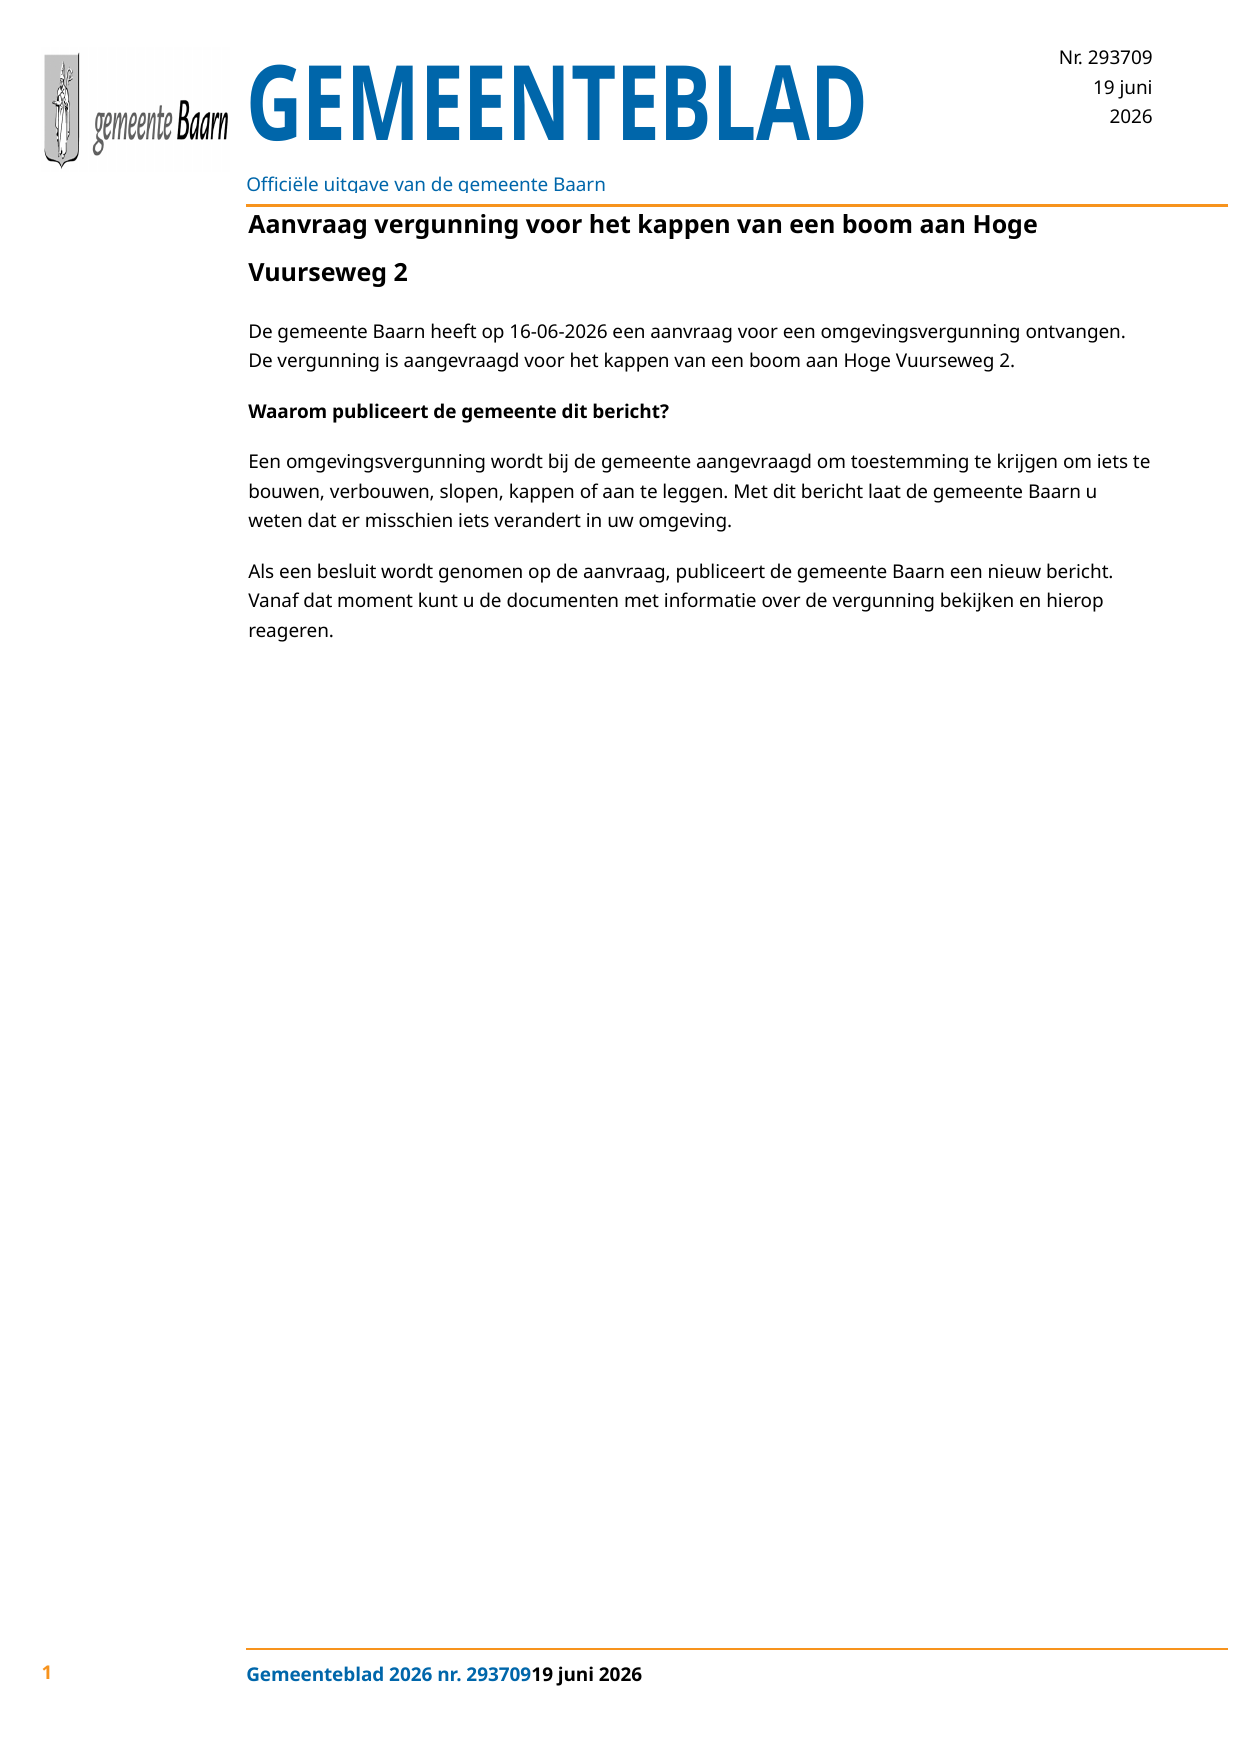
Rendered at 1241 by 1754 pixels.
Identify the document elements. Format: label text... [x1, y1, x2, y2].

picture [41, 47, 231, 172]
text De gemeente Baarn heeft op 16-06-2026 een aanvraag voor een omgevingsvergunning ontvangen. De vergunning is aangevraagd voor het kappen van een boom aan Hoge Vuurseweg 2. [248, 318, 1152, 373]
text Aanvraag vergunning voor het kappen van een boom aan Hoge Vuurseweg 2 [248, 207, 1152, 288]
text Een omgevingsvergunning wordt bij de gemeente aangevraagd om toestemming te krijgen om iets te bouwen, verbouwen, slopen, kappen of aan te leggen. Met dit bericht laat de gemeente Baarn u weten dat er misschien iets verandert in uw omgeving. [248, 448, 1152, 533]
text Waarom publiceert de gemeente dit bericht? [248, 398, 1152, 424]
text Als een besluit wordt genomen op de aanvraag, publiceert de gemeente Baarn een nieuw bericht. Vanaf dat moment kunt u de documenten met informatie over de vergunning bekijken en hierop reageren. [248, 558, 1152, 643]
